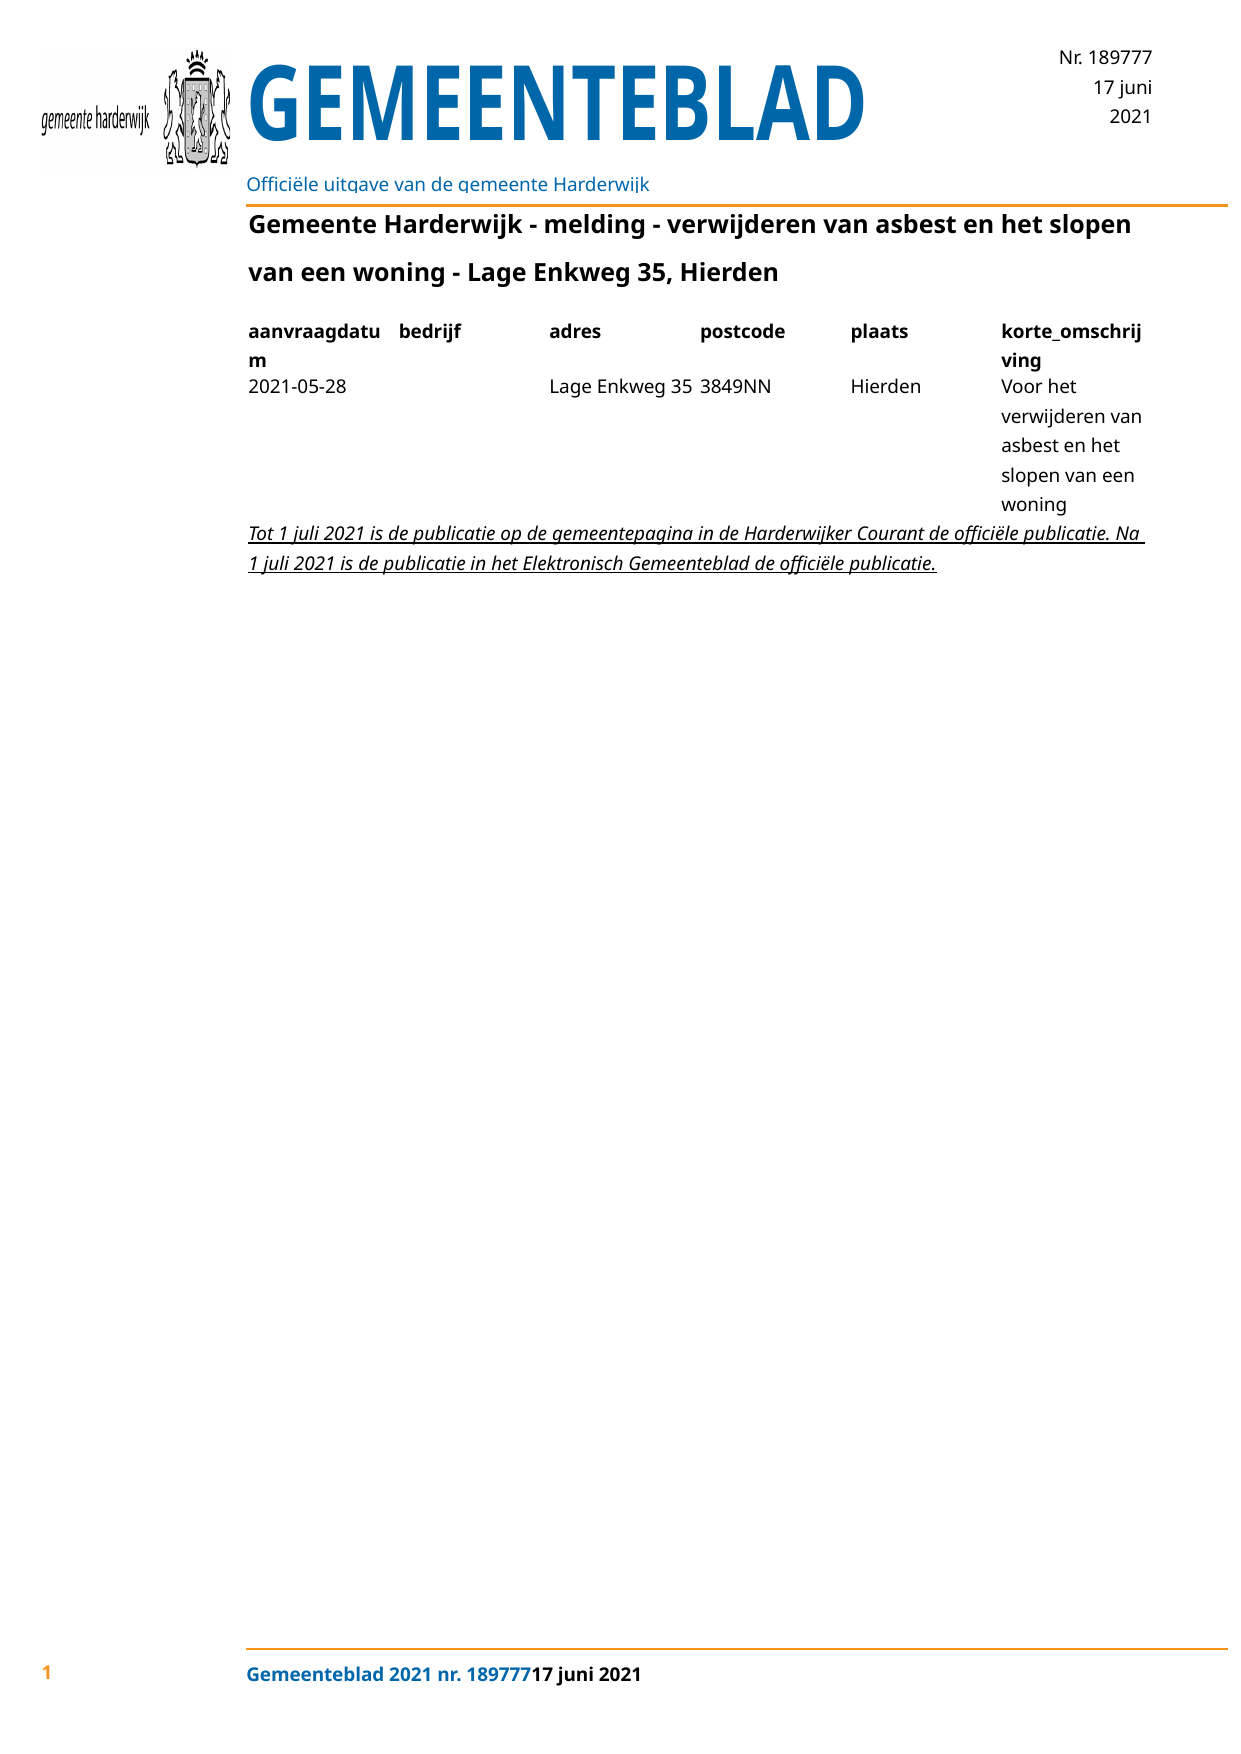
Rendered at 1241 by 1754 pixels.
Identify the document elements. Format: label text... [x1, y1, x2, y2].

table_cell 3849NN [700, 373, 850, 517]
table_header aanvraagdatum [248, 318, 398, 373]
text Tot 1 juli 2021 is de publicatie op de gemeentepagina in de Harderwijker Courant de officiële publicatie. Na 1 juli 2021 is de publicatie in het Elektronisch Gemeenteblad de officiële publicatie. [248, 521, 1152, 576]
table_header bedrijf [399, 318, 549, 373]
picture [41, 47, 231, 172]
table_cell [399, 373, 549, 517]
table_cell 2021-05-28 [248, 373, 398, 517]
table_header plaats [850, 318, 1001, 373]
table_header korte_omschrijving [1001, 318, 1152, 373]
table_cell Hierden [850, 373, 1001, 517]
table_header adres [549, 318, 700, 373]
text Gemeente Harderwijk - melding - verwijderen van asbest en het slopen van een woning - Lage Enkweg 35, Hierden [248, 207, 1152, 288]
table_header postcode [700, 318, 850, 373]
table_cell Lage Enkweg 35 [549, 373, 700, 517]
table_cell Voor het verwijderen van asbest en het slopen van een woning [1001, 373, 1152, 517]
